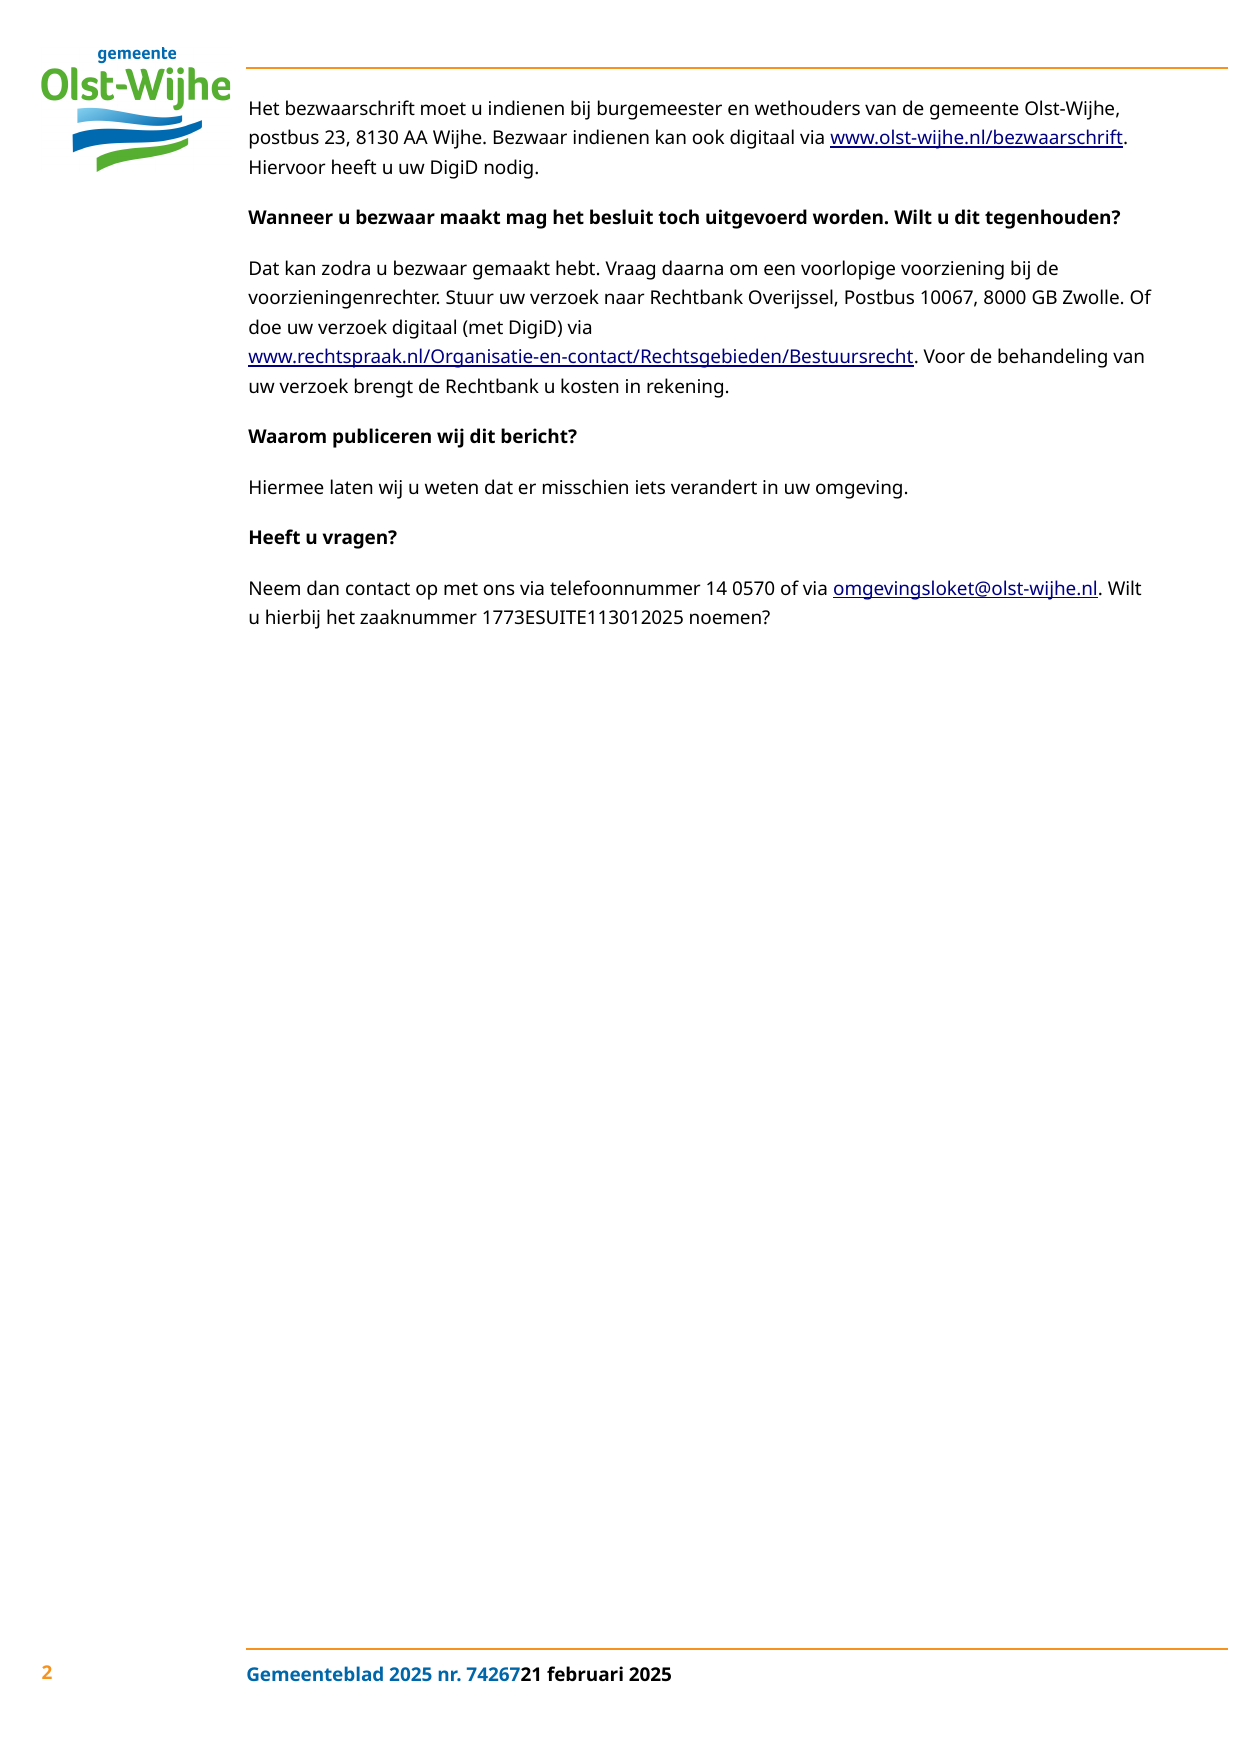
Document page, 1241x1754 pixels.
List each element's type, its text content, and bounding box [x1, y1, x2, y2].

text Wanneer u bezwaar maakt mag het besluit toch uitgevoerd worden. Wilt u dit tegenhouden? [248, 204, 1152, 230]
picture [41, 47, 231, 172]
text Neem dan contact op met ons via telefoonnummer 14 0570 of via omgevingsloket@olst-wijhe.nl. Wilt u hierbij het zaaknummer 1773ESUITE113012025 noemen? [248, 575, 1152, 630]
text Dat kan zodra u bezwaar gemaakt hebt. Vraag daarna om een voorlopige voorziening bij de voorzieningenrechter. Stuur uw verzoek naar Rechtbank Overijssel, Postbus 10067, 8000 GB Zwolle. Of doe uw verzoek digitaal (met DigiD) via www.rechtspraak.nl/Organisatie-en-contact/Rechtsgebieden/Bestuursrecht. Voor de behandeling van uw verzoek brengt de Rechtbank u kosten in rekening. [248, 255, 1152, 399]
text Hiermee laten wij u weten dat er misschien iets verandert in uw omgeving. [248, 474, 1152, 500]
text Het bezwaarschrift moet u indienen bij burgemeester en wethouders van de gemeente Olst-Wijhe, postbus 23, 8130 AA Wijhe. Bezwaar indienen kan ook digitaal via www.olst-wijhe.nl/bezwaarschrift. Hiervoor heeft u uw DigiD nodig. [248, 95, 1152, 180]
text Waarom publiceren wij dit bericht? [248, 423, 1152, 449]
text Heeft u vragen? [248, 524, 1152, 550]
